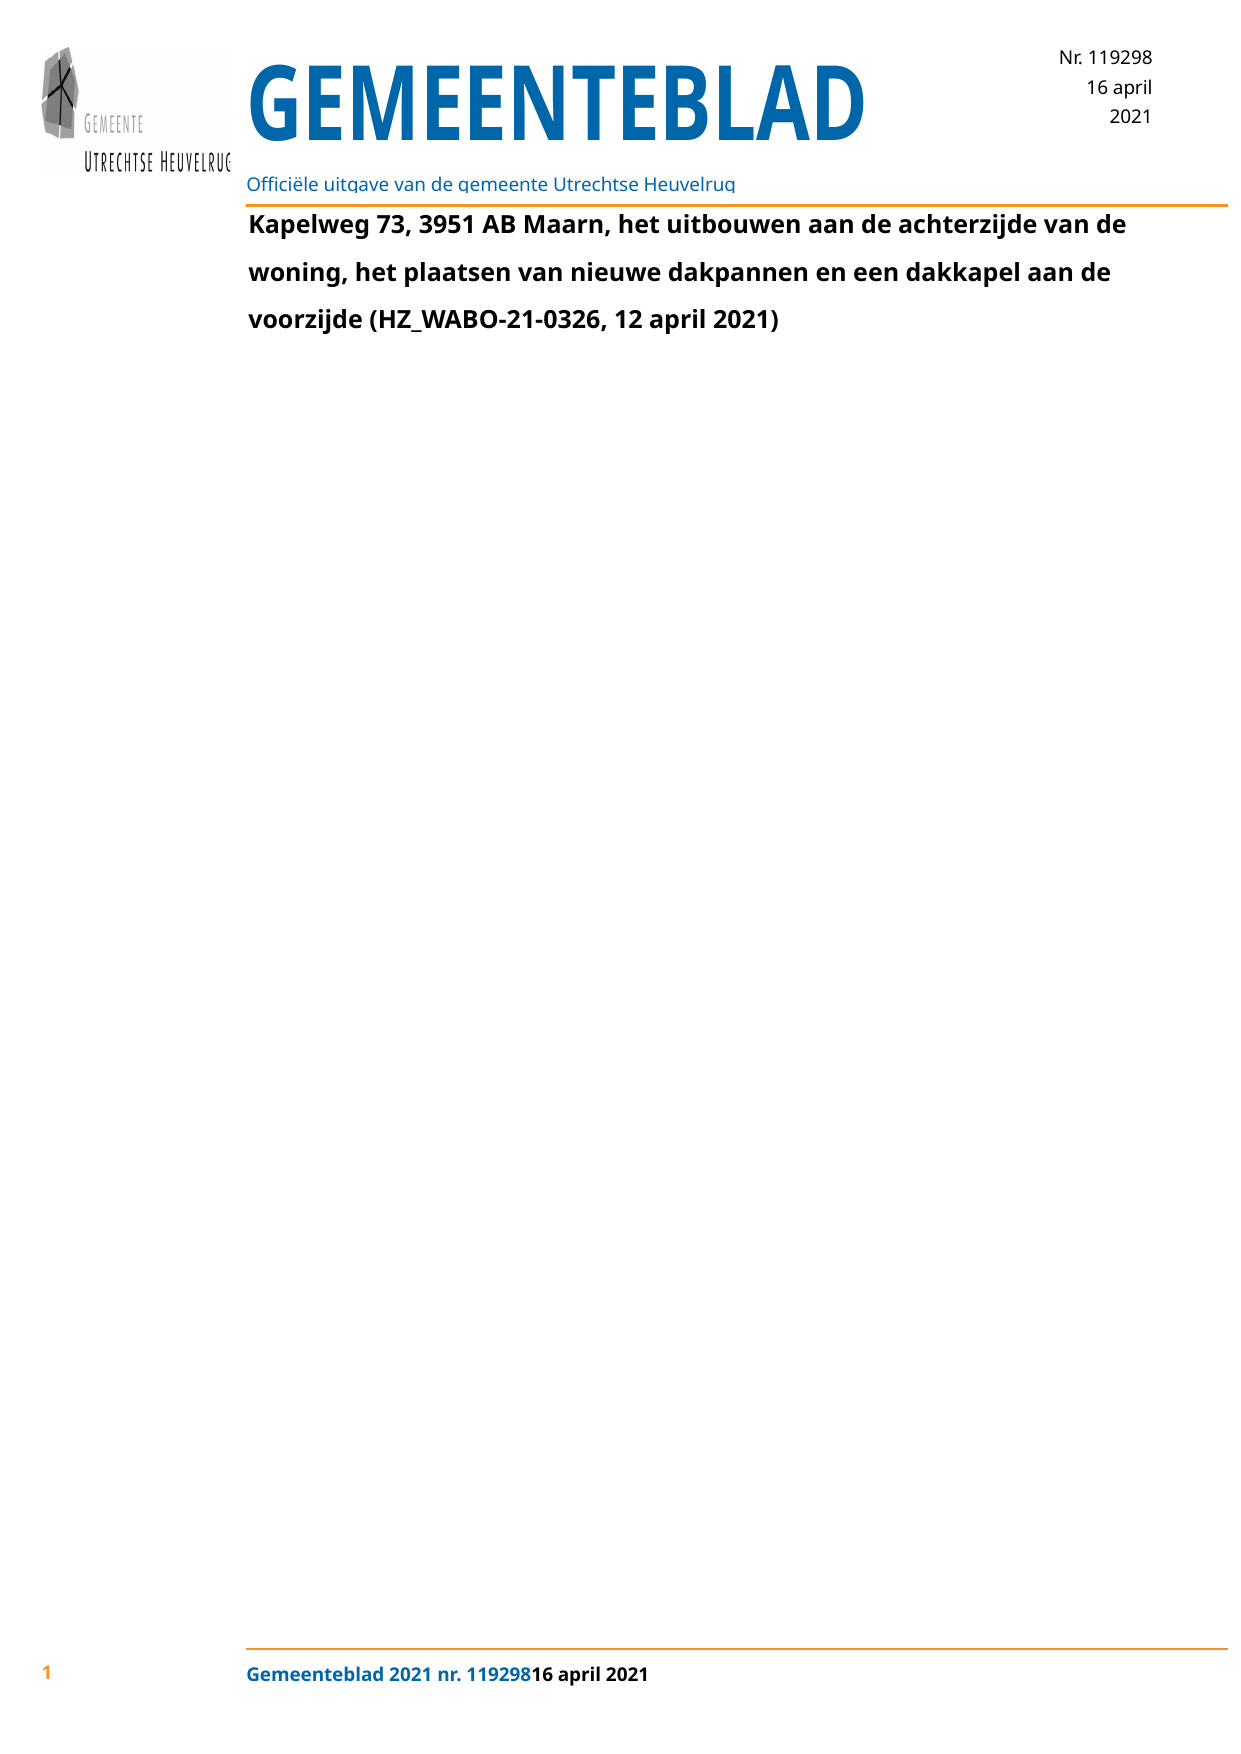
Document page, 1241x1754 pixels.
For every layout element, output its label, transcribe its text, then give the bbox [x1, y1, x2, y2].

picture [41, 47, 231, 172]
text Kapelweg 73, 3951 AB Maarn, het uitbouwen aan de achterzijde van de woning, het plaatsen van nieuwe dakpannen en een dakkapel aan de voorzijde (HZ_WABO-21-0326, 12 april 2021) [248, 207, 1152, 336]
